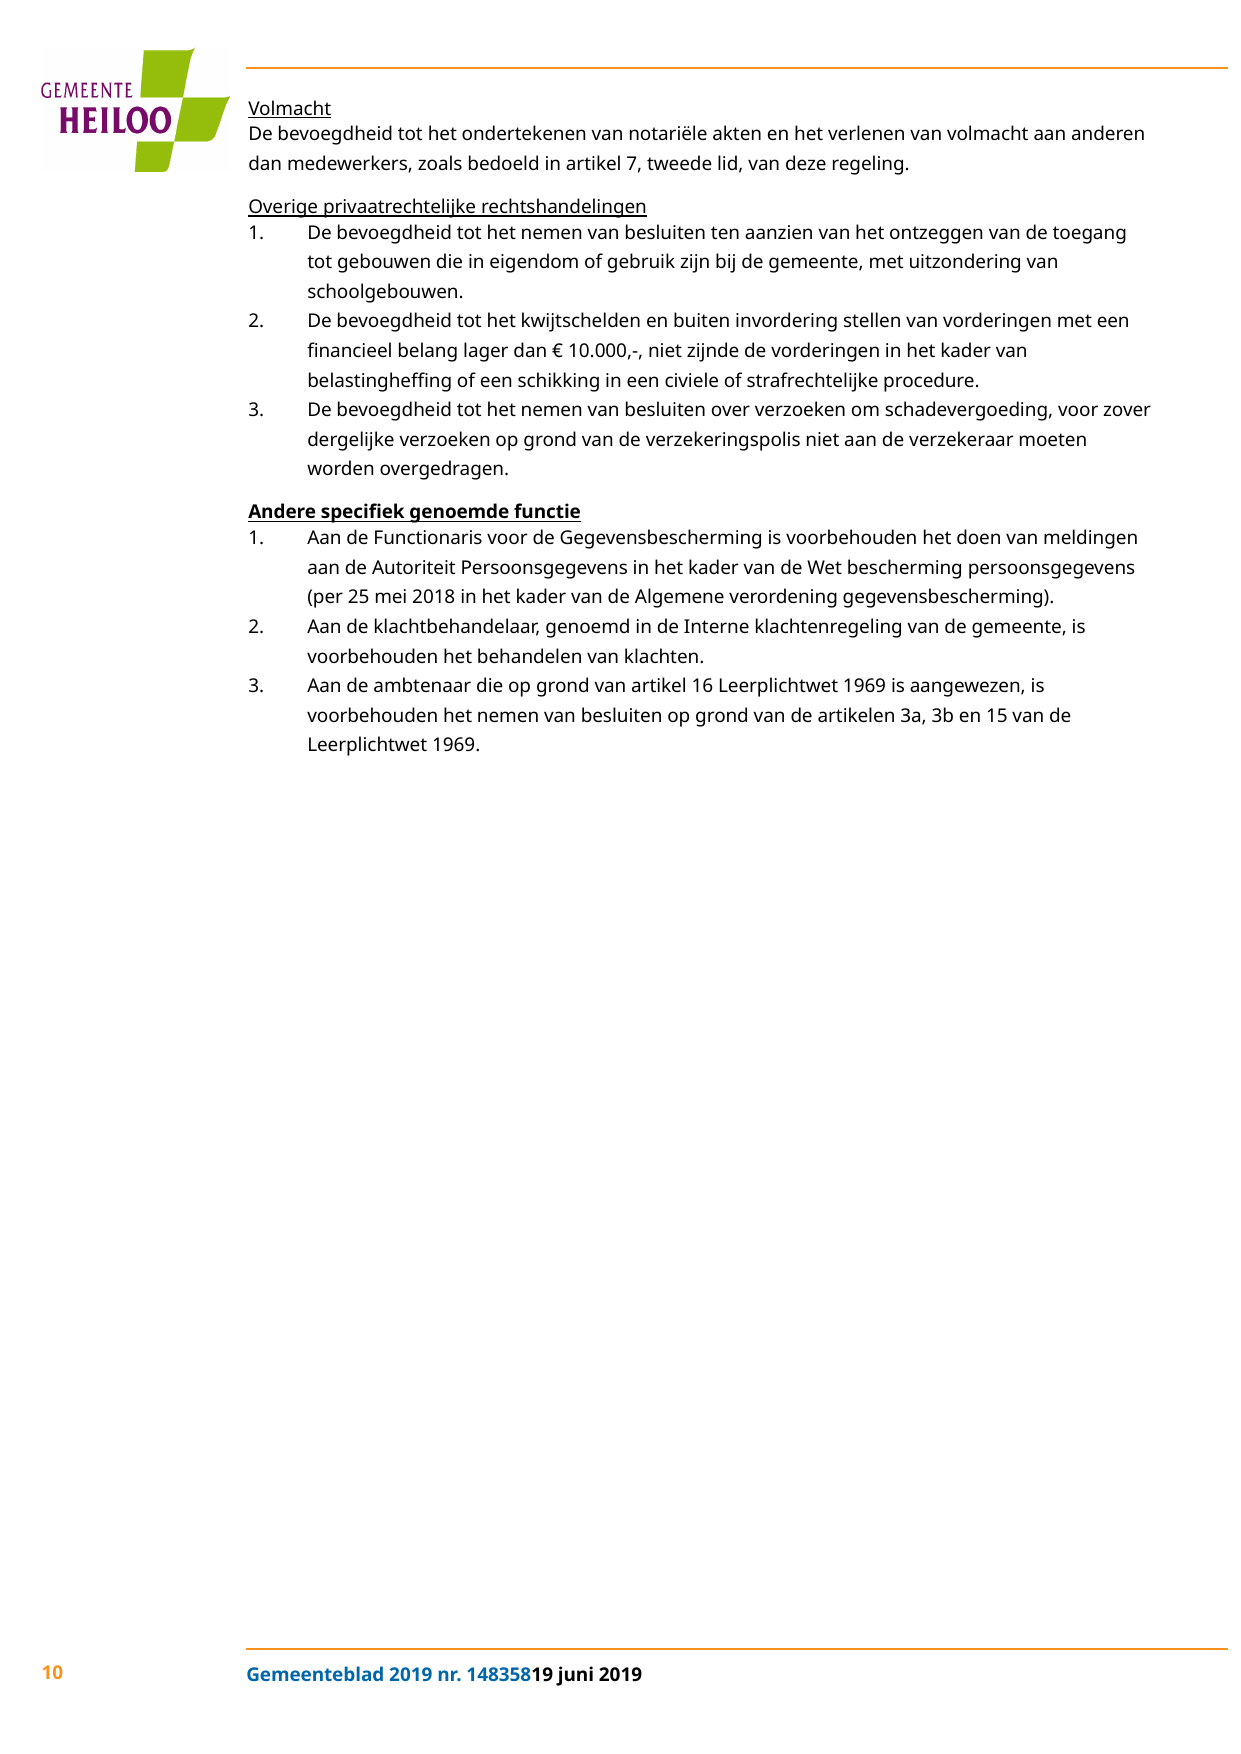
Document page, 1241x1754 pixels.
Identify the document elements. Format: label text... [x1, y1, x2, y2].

text Andere specifiek genoemde functie [248, 499, 1152, 524]
text De bevoegdheid tot het ondertekenen van notariële akten en het verlenen van volmacht aan anderen dan medewerkers, zoals bedoeld in artikel 7, tweede lid, van deze regeling. [248, 121, 1152, 176]
list De bevoegdheid tot het nemen van besluiten over verzoeken om schadevergoeding, voor zover dergelijke verzoeken op grond van de verzekeringspolis niet aan de verzekeraar moeten worden overgedragen. [248, 396, 1152, 481]
list Aan de Functionaris voor de Gegevensbescherming is voorbehouden het doen van meldingen aan de Autoriteit Persoonsgegevens in het kader van de Wet bescherming persoonsgegevens (per 25 mei 2018 in het kader van de Algemene verordening gegevensbescherming). [248, 524, 1152, 609]
list Aan de klachtbehandelaar, genoemd in de Interne klachtenregeling van de gemeente, is voorbehouden het behandelen van klachten. [248, 613, 1152, 668]
list Aan de ambtenaar die op grond van artikel 16 Leerplichtwet 1969 is aangewezen, is voorbehouden het nemen van besluiten op grond van de artikelen 3a, 3b en 15 van de Leerplichtwet 1969. [248, 672, 1152, 757]
text Overige privaatrechtelijke rechtshandelingen [248, 193, 1152, 219]
picture [41, 47, 231, 172]
text Volmacht [248, 95, 1152, 121]
list De bevoegdheid tot het nemen van besluiten ten aanzien van het ontzeggen van de toegang tot gebouwen die in eigendom of gebruik zijn bij de gemeente, met uitzondering van schoolgebouwen. [248, 219, 1152, 304]
list De bevoegdheid tot het kwijtschelden en buiten invordering stellen van vorderingen met een financieel belang lager dan € 10.000,-, niet zijnde de vorderingen in het kader van belastingheffing of een schikking in een civiele of strafrechtelijke procedure. [248, 308, 1152, 393]
